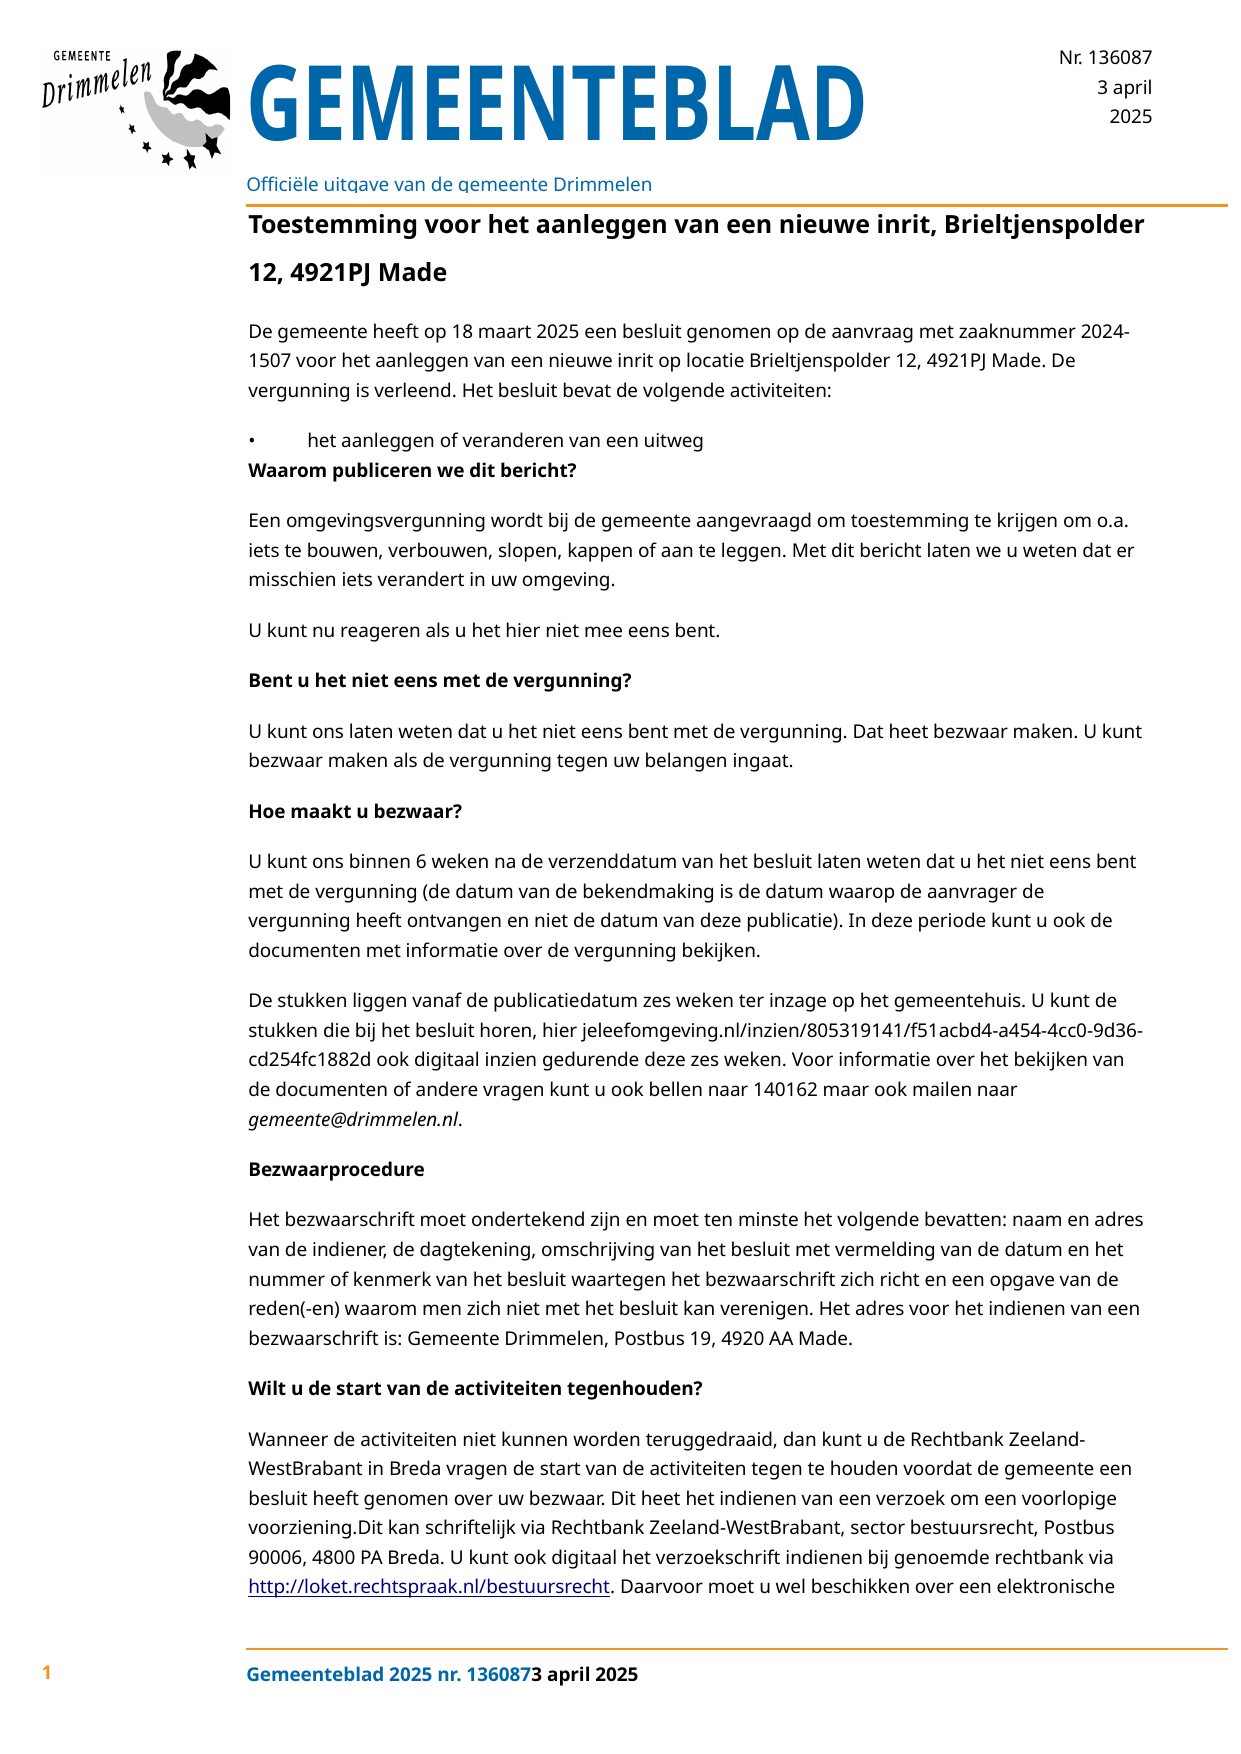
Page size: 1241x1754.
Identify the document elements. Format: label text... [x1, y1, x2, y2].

text Wanneer de activiteiten niet kunnen worden teruggedraaid, dan kunt u de Rechtbank Zeeland-WestBrabant in Breda vragen de start van de activiteiten tegen te houden voordat de gemeente een besluit heeft genomen over uw bezwaar. Dit heet het indienen van een verzoek om een voorlopige voorziening.Dit kan schriftelijk via Rechtbank Zeeland-WestBrabant, sector bestuursrecht, Postbus 90006, 4800 PA Breda. U kunt ook digitaal het verzoekschrift indienen bij genoemde rechtbank via http://loket.rechtspraak.nl/bestuursrecht. Daarvoor moet u wel beschikken over een elektronische [248, 1426, 1152, 1599]
text Waarom publiceren we dit bericht? [248, 457, 1152, 483]
list het aanleggen of veranderen van een uitweg [248, 427, 1152, 453]
text Toestemming voor het aanleggen van een nieuwe inrit, Brieltjenspolder 12, 4921PJ Made [248, 207, 1152, 288]
text De stukken liggen vanaf de publicatiedatum zes weken ter inzage op het gemeentehuis. U kunt de stukken die bij het besluit horen, hier jeleefomgeving.nl/inzien/805319141/f51acbd4-a454-4cc0-9d36-cd254fc1882d ook digitaal inzien gedurende deze zes weken. Voor informatie over het bekijken van de documenten of andere vragen kunt u ook bellen naar 140162 maar ook mailen naar gemeente@drimmelen.nl. [248, 987, 1152, 1132]
text U kunt ons laten weten dat u het niet eens bent met de vergunning. Dat heet bezwaar maken. U kunt bezwaar maken als de vergunning tegen uw belangen ingaat. [248, 718, 1152, 773]
text U kunt ons binnen 6 weken na de verzenddatum van het besluit laten weten dat u het niet eens bent met de vergunning (de datum van de bekendmaking is de datum waarop de aanvrager de vergunning heeft ontvangen en niet de datum van deze publicatie). In deze periode kunt u ook de documenten met informatie over de vergunning bekijken. [248, 848, 1152, 963]
text Bezwaarprocedure [248, 1156, 1152, 1182]
text U kunt nu reageren als u het hier niet mee eens bent. [248, 617, 1152, 643]
text Een omgevingsvergunning wordt bij de gemeente aangevraagd om toestemming te krijgen om o.a. iets te bouwen, verbouwen, slopen, kappen of aan te leggen. Met dit bericht laten we u weten dat er misschien iets verandert in uw omgeving. [248, 507, 1152, 592]
text Het bezwaarschrift moet ondertekend zijn en moet ten minste het volgende bevatten: naam en adres van de indiener, de dagtekening, omschrijving van het besluit met vermelding van de datum en het nummer of kenmerk van het besluit waartegen het bezwaarschrift zich richt en een opgave van de reden(-en) waarom men zich niet met het besluit kan verenigen. Het adres voor het indienen van een bezwaarschrift is: Gemeente Drimmelen, Postbus 19, 4920 AA Made. [248, 1207, 1152, 1351]
picture [41, 47, 231, 172]
text Bent u het niet eens met de vergunning? [248, 667, 1152, 693]
text Wilt u de start van de activiteiten tegenhouden? [248, 1375, 1152, 1401]
text De gemeente heeft op 18 maart 2025 een besluit genomen op de aanvraag met zaaknummer 2024-1507 voor het aanleggen van een nieuwe inrit op locatie Brieltjenspolder 12, 4921PJ Made. De vergunning is verleend. Het besluit bevat de volgende activiteiten: [248, 318, 1152, 403]
text Hoe maakt u bezwaar? [248, 798, 1152, 824]
